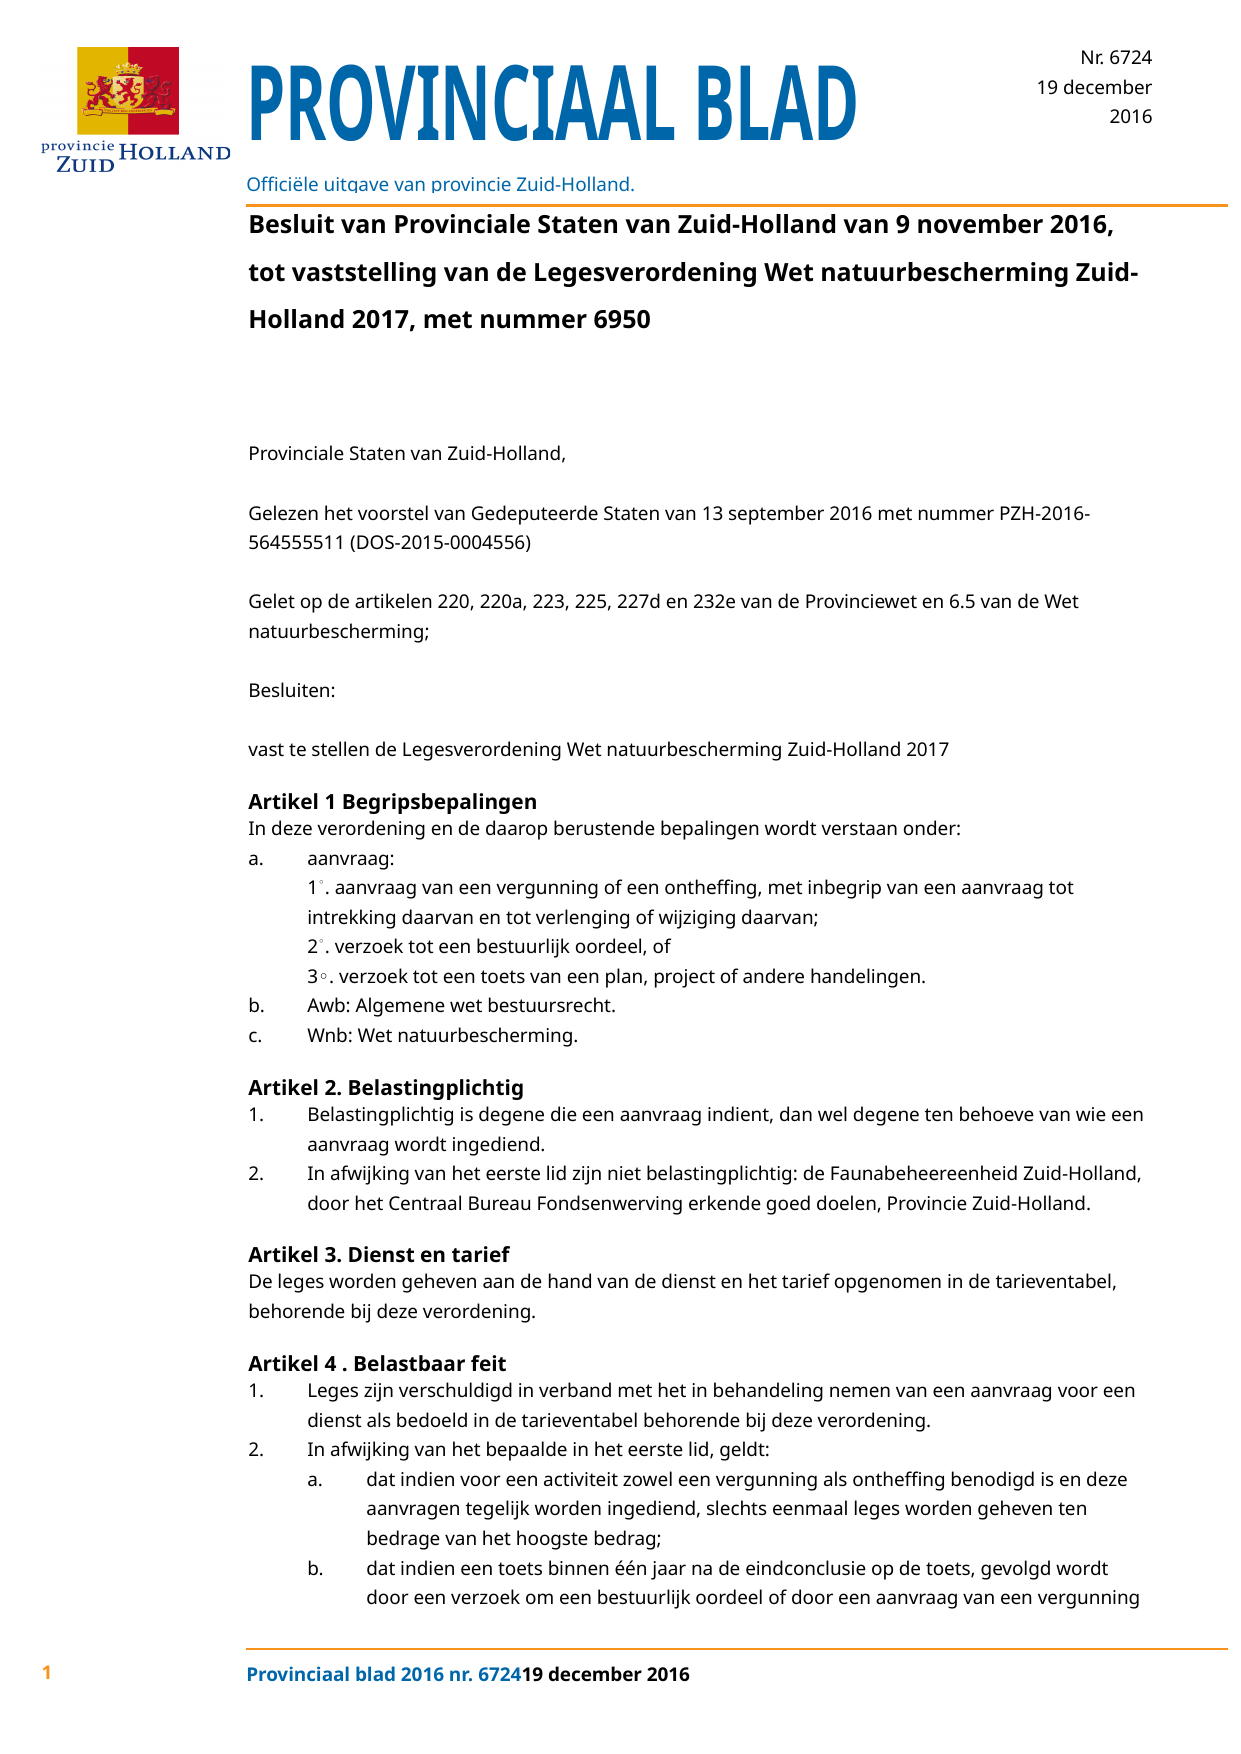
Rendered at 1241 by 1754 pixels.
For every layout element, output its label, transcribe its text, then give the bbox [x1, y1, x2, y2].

text Artikel 4 . Belastbaar feit [248, 1349, 1152, 1377]
list dat indien voor een activiteit zowel een vergunning als ontheffing benodigd is en deze aanvragen tegelijk worden ingediend, slechts eenmaal leges worden geheven ten bedrage van het hoogste bedrag; [307, 1466, 1152, 1551]
text Gelet op de artikelen 220, 220a, 223, 225, 227d en 232e van de Provinciewet en 6.5 van de Wet natuurbescherming; [248, 588, 1152, 644]
text Besluiten: [248, 677, 1152, 703]
picture [41, 47, 231, 172]
list Leges zijn verschuldigd in verband met het in behandeling nemen van een aanvraag voor een dienst als bedoeld in de tarieventabel behorende bij deze verordening. [248, 1377, 1152, 1432]
list 3◦. verzoek tot een toets van een plan, project of andere handelingen. [248, 963, 1152, 989]
list Wnb: Wet natuurbescherming. [248, 1022, 1152, 1048]
list In afwijking van het bepaalde in het eerste lid, geldt: [248, 1436, 1152, 1462]
text Gelezen het voorstel van Gedeputeerde Staten van 13 september 2016 met nummer PZH-2016-564555511 (DOS-2015-0004556) [248, 500, 1152, 555]
text De leges worden geheven aan de hand van de dienst en het tarief opgenomen in de tarieventabel, behorende bij deze verordening. [248, 1269, 1152, 1324]
text Artikel 2. Belastingplichtig [248, 1073, 1152, 1101]
list 2◦. verzoek tot een bestuurlijk oordeel, of [248, 933, 1152, 959]
list Awb: Algemene wet bestuursrecht. [248, 993, 1152, 1018]
text In deze verordening en de daarop berustende bepalingen wordt verstaan onder: [248, 815, 1152, 841]
list dat indien een toets binnen één jaar na de eindconclusie op de toets, gevolgd wordt door een verzoek om een bestuurlijk oordeel of door een aanvraag van een vergunning [307, 1555, 1152, 1610]
text Artikel 3. Dienst en tarief [248, 1240, 1152, 1269]
text Provinciale Staten van Zuid-Holland, [248, 441, 1152, 466]
text Besluit van Provinciale Staten van Zuid-Holland van 9 november 2016, tot vaststelling van de Legesverordening Wet natuurbescherming Zuid-Holland 2017, met nummer 6950 [248, 207, 1152, 336]
text Artikel 1 Begripsbepalingen [248, 787, 1152, 815]
text vast te stellen de Legesverordening Wet natuurbescherming Zuid-Holland 2017 [248, 736, 1152, 762]
list aanvraag: [248, 845, 1152, 871]
list 1◦. aanvraag van een vergunning of een ontheffing, met inbegrip van een aanvraag tot intrekking daarvan en tot verlenging of wijziging daarvan; [248, 874, 1152, 930]
list In afwijking van het eerste lid zijn niet belastingplichtig: de Faunabeheereenheid Zuid-Holland, door het Centraal Bureau Fondsenwerving erkende goed doelen, Provincie Zuid-Holland. [248, 1160, 1152, 1216]
list Belastingplichtig is degene die een aanvraag indient, dan wel degene ten behoeve van wie een aanvraag wordt ingediend. [248, 1101, 1152, 1156]
